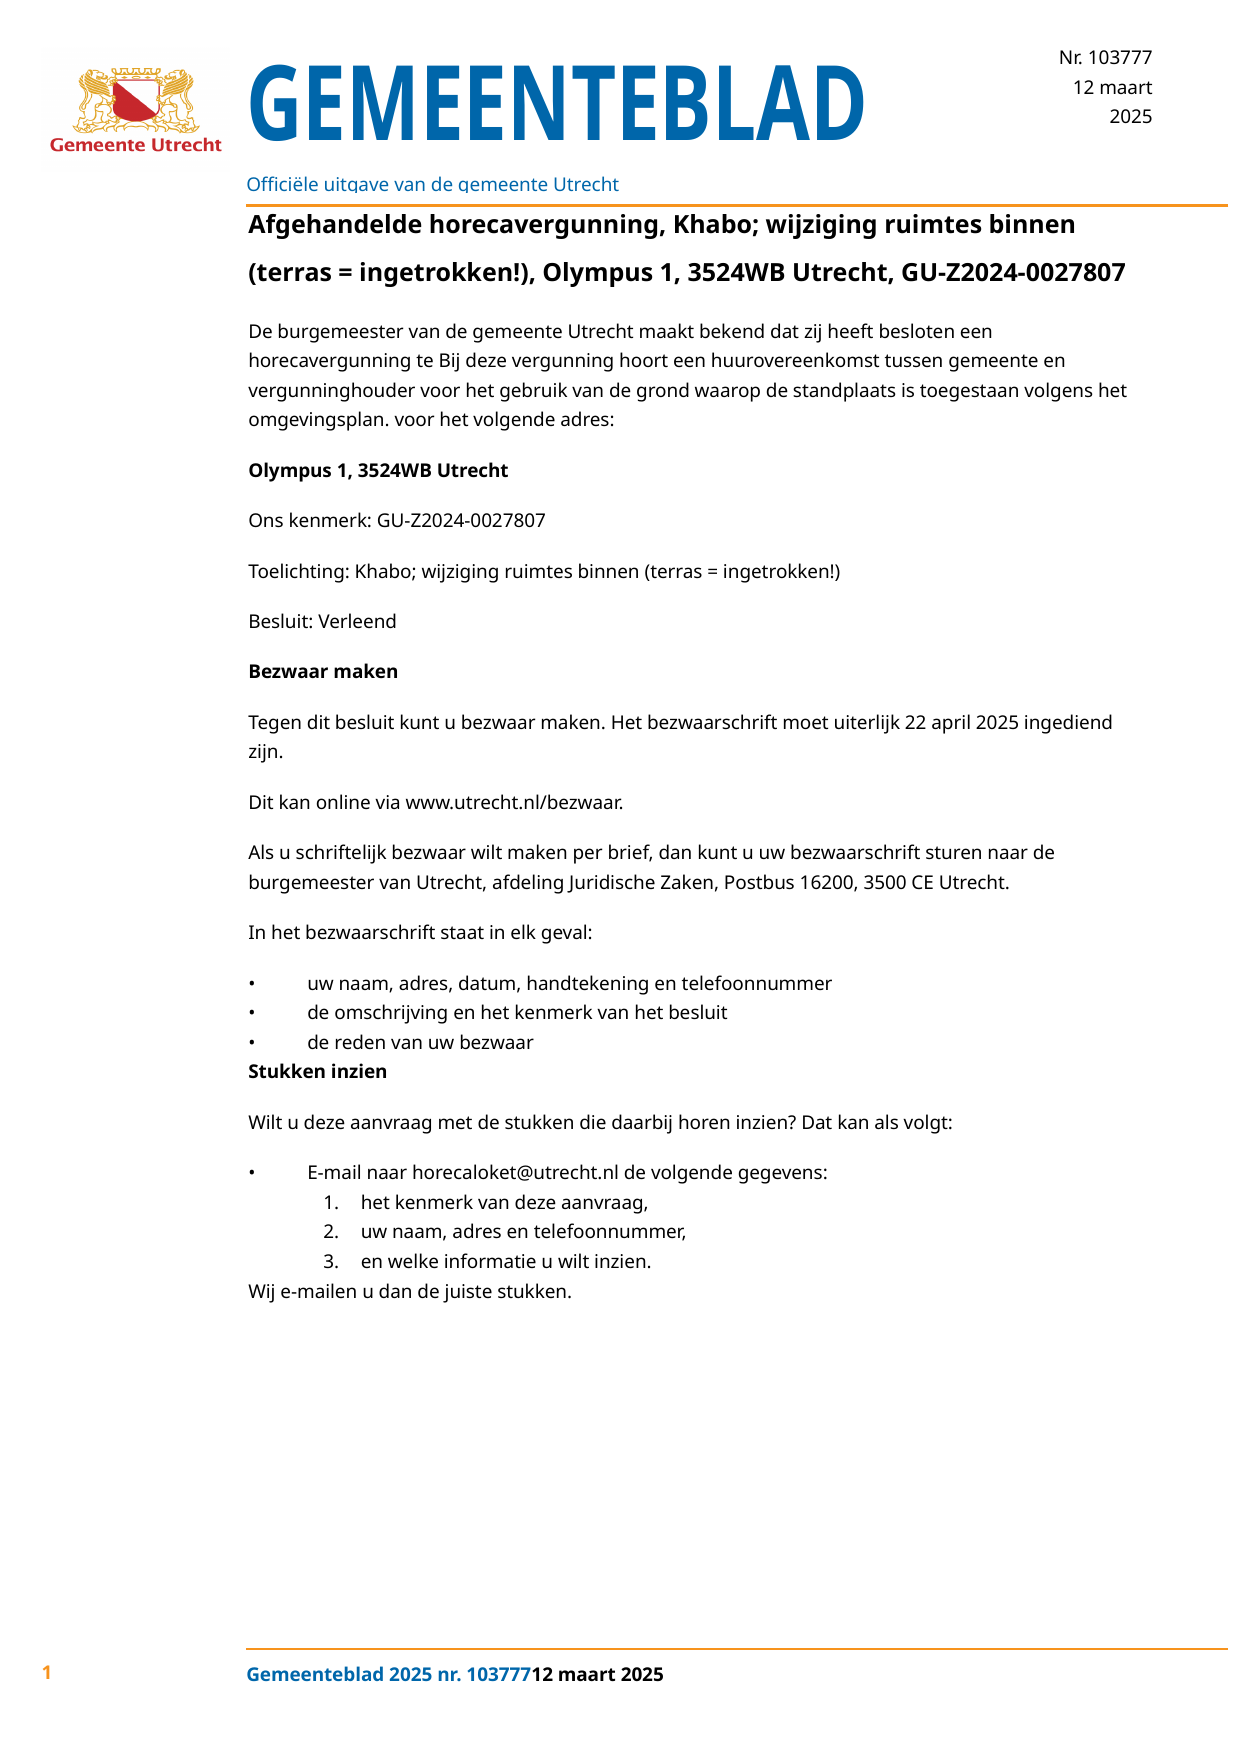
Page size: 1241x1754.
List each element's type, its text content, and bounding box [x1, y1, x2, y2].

text In het bezwaarschrift staat in elk geval: [248, 919, 1152, 945]
text Dit kan online via www.utrecht.nl/bezwaar. [248, 789, 1152, 815]
text Afgehandelde horecavergunning, Khabo; wijziging ruimtes binnen (terras = ingetrokken!), Olympus 1, 3524WB Utrecht, GU-Z2024-0027807 [248, 207, 1152, 288]
list de reden van uw bezwaar [248, 1029, 1152, 1055]
list uw naam, adres, datum, handtekening en telefoonnummer [248, 970, 1152, 996]
text Toelichting: Khabo; wijziging ruimtes binnen (terras = ingetrokken!) [248, 558, 1152, 584]
picture [41, 47, 231, 172]
text Stukken inzien [248, 1059, 1152, 1084]
list E-mail naar horecaloket@utrecht.nl de volgende gegevens: [248, 1159, 1152, 1185]
list en welke informatie u wilt inzien. [323, 1248, 1152, 1274]
text Olympus 1, 3524WB Utrecht [248, 457, 1152, 483]
text Bezwaar maken [248, 659, 1152, 684]
list het kenmerk van deze aanvraag, [323, 1189, 1152, 1215]
text De burgemeester van de gemeente Utrecht maakt bekend dat zij heeft besloten een horecavergunning te Bij deze vergunning hoort een huurovereenkomst tussen gemeente en vergunninghouder voor het gebruik van de grond waarop de standplaats is toegestaan volgens het omgevingsplan. voor het volgende adres: [248, 318, 1152, 432]
text Als u schriftelijk bezwaar wilt maken per brief, dan kunt u uw bezwaarschrift sturen naar de burgemeester van Utrecht, afdeling Juridische Zaken, Postbus 16200, 3500 CE Utrecht. [248, 839, 1152, 895]
list uw naam, adres en telefoonnummer, [323, 1219, 1152, 1244]
text Ons kenmerk: GU-Z2024-0027807 [248, 507, 1152, 533]
list de omschrijving en het kenmerk van het besluit [248, 999, 1152, 1025]
text Wij e-mailen u dan de juiste stukken. [248, 1278, 1152, 1304]
text Wilt u deze aanvraag met de stukken die daarbij horen inzien? Dat kan als volgt: [248, 1109, 1152, 1135]
text Tegen dit besluit kunt u bezwaar maken. Het bezwaarschrift moet uiterlijk 22 april 2025 ingediend zijn. [248, 709, 1152, 764]
text Besluit: Verleend [248, 608, 1152, 634]
